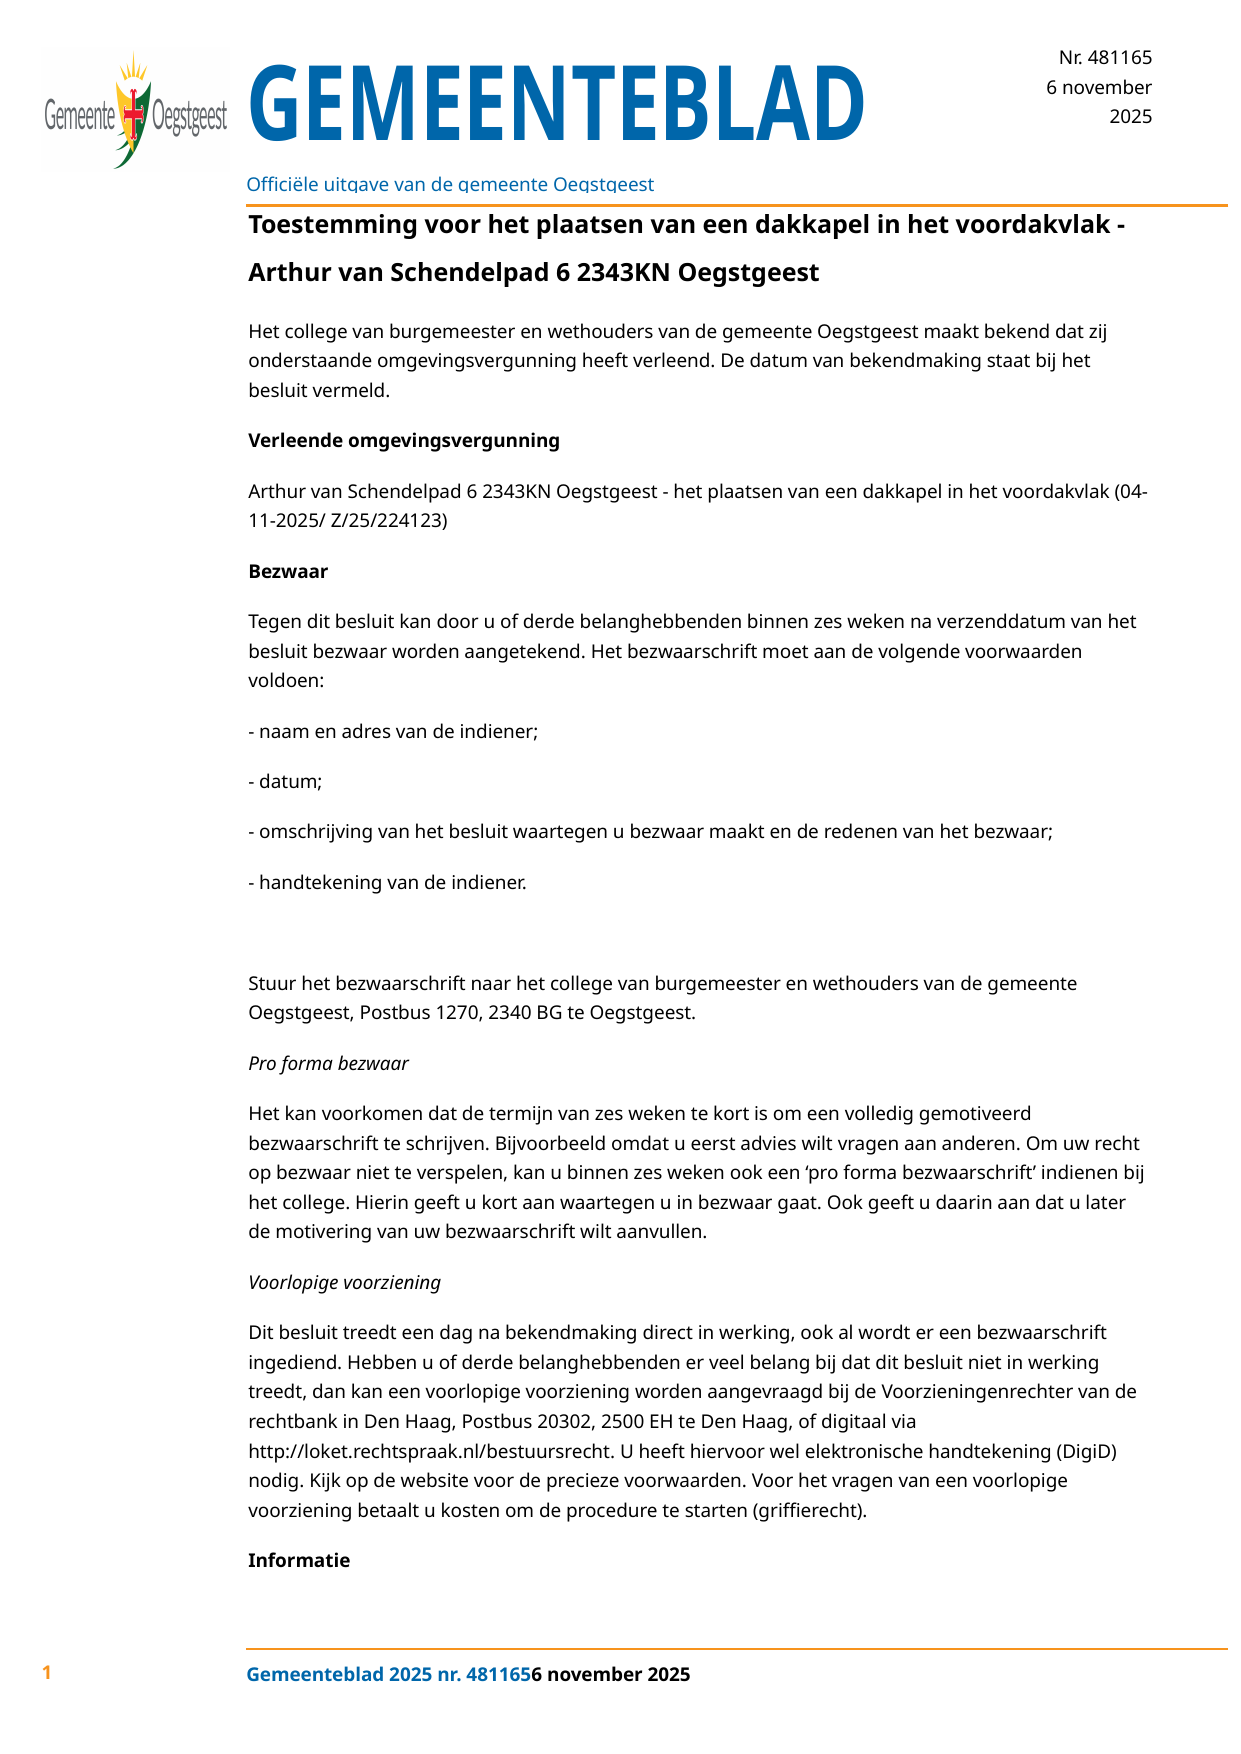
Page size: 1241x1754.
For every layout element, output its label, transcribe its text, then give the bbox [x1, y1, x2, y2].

text Informatie [248, 1547, 1152, 1573]
text Tegen dit besluit kan door u of derde belanghebbenden binnen zes weken na verzenddatum van het besluit bezwaar worden aangetekend. Het bezwaarschrift moet aan de volgende voorwaarden voldoen: [248, 608, 1152, 693]
text Voorlopige voorziening [248, 1269, 1152, 1295]
text Het kan voorkomen dat de termijn van zes weken te kort is om een volledig gemotiveerd bezwaarschrift te schrijven. Bijvoorbeeld omdat u eerst advies wilt vragen aan anderen. Om uw recht op bezwaar niet te verspelen, kan u binnen zes weken ook een ‘pro forma bezwaarschrift’ indienen bij het college. Hierin geeft u kort aan waartegen u in bezwaar gaat. Ook geeft u daarin aan dat u later de motivering van uw bezwaarschrift wilt aanvullen. [248, 1100, 1152, 1244]
text Het college van burgemeester en wethouders van de gemeente Oegstgeest maakt bekend dat zij onderstaande omgevingsvergunning heeft verleend. De datum van bekendmaking staat bij het besluit vermeld. [248, 318, 1152, 403]
text - naam en adres van de indiener; [248, 718, 1152, 744]
text Verleende omgevingsvergunning [248, 427, 1152, 453]
text - datum; [248, 768, 1152, 794]
text Arthur van Schendelpad 6 2343KN Oegstgeest - het plaatsen van een dakkapel in het voordakvlak (04-11-2025/ Z/25/224123) [248, 478, 1152, 533]
text Pro forma bezwaar [248, 1050, 1152, 1076]
text - handtekening van de indiener. [248, 869, 1152, 895]
text Toestemming voor het plaatsen van een dakkapel in het voordakvlak - Arthur van Schendelpad 6 2343KN Oegstgeest [248, 207, 1152, 288]
text Bezwaar [248, 558, 1152, 584]
text - omschrijving van het besluit waartegen u bezwaar maakt en de redenen van het bezwaar; [248, 819, 1152, 844]
text Dit besluit treedt een dag na bekendmaking direct in werking, ook al wordt er een bezwaarschrift ingediend. Hebben u of derde belanghebbenden er veel belang bij dat dit besluit niet in werking treedt, dan kan een voorlopige voorziening worden aangevraagd bij de Voorzieningenrechter van de rechtbank in Den Haag, Postbus 20302, 2500 EH te Den Haag, of digitaal via http://loket.rechtspraak.nl/bestuursrecht. U heeft hiervoor wel elektronische handtekening (DigiD) nodig. Kijk op de website voor de precieze voorwaarden. Voor het vragen van een voorlopige voorziening betaalt u kosten om de procedure te starten (griffierecht). [248, 1319, 1152, 1523]
text Stuur het bezwaarschrift naar het college van burgemeester en wethouders van de gemeente Oegstgeest, Postbus 1270, 2340 BG te Oegstgeest. [248, 970, 1152, 1025]
picture [41, 47, 231, 172]
